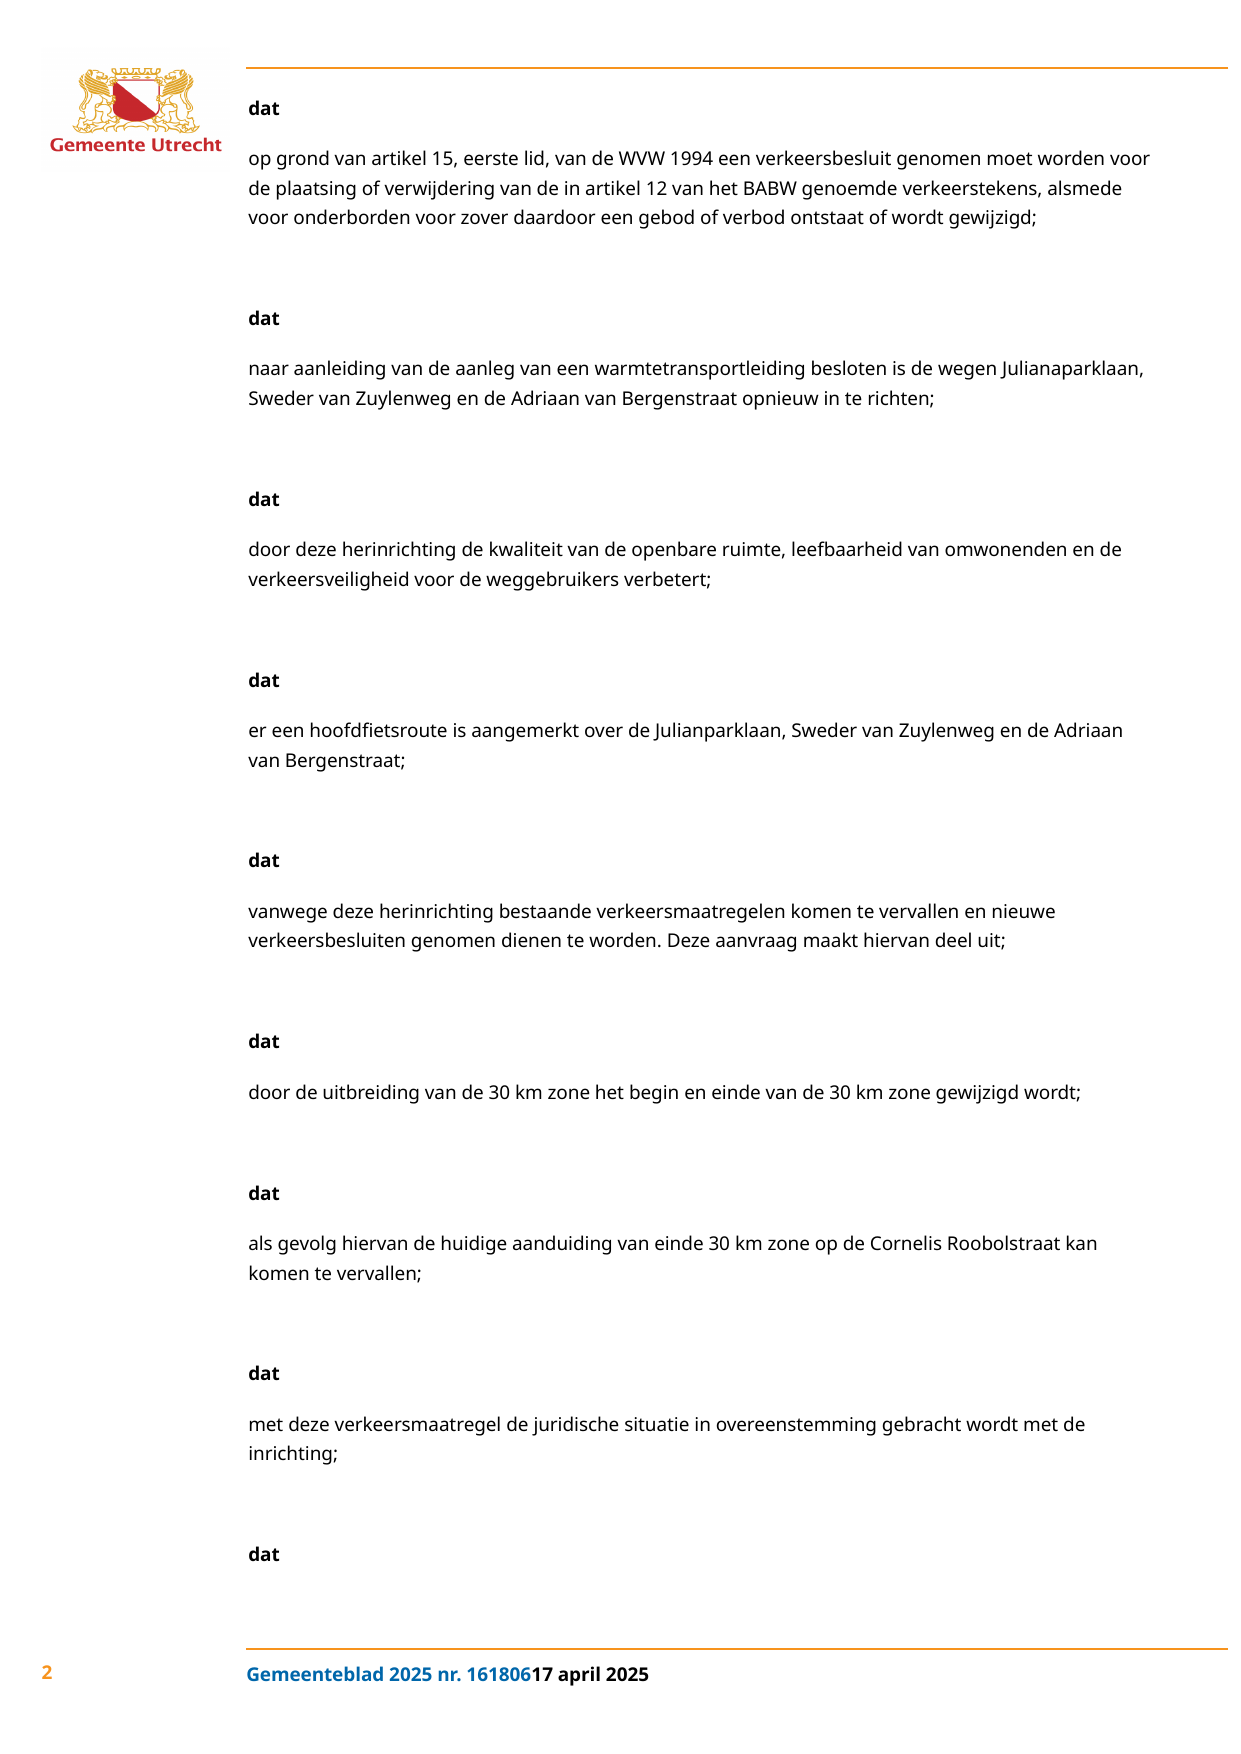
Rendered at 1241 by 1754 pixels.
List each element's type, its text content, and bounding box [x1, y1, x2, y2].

text dat [248, 95, 1152, 121]
text vanwege deze herinrichting bestaande verkeersmaatregelen komen te vervallen en nieuwe verkeersbesluiten genomen dienen te worden. Deze aanvraag maakt hiervan deel uit; [248, 898, 1152, 953]
text dat [248, 305, 1152, 331]
picture [41, 47, 231, 172]
text op grond van artikel 15, eerste lid, van de WVW 1994 een verkeersbesluit genomen moet worden voor de plaatsing of verwijdering van de in artikel 12 van het BABW genoemde verkeerstekens, alsmede voor onderborden voor zover daardoor een gebod of verbod ontstaat of wordt gewijzigd; [248, 145, 1152, 230]
text door deze herinrichting de kwaliteit van de openbare ruimte, leefbaarheid van omwonenden en de verkeersveiligheid voor de weggebruikers verbetert; [248, 536, 1152, 592]
text dat [248, 667, 1152, 693]
text er een hoofdfietsroute is aangemerkt over de Julianparklaan, Sweder van Zuylenweg en de Adriaan van Bergenstraat; [248, 717, 1152, 773]
text naar aanleiding van de aanleg van een warmtetransportleiding besloten is de wegen Julianaparklaan, Sweder van Zuylenweg en de Adriaan van Bergenstraat opnieuw in te richten; [248, 356, 1152, 411]
text met deze verkeersmaatregel de juridische situatie in overeenstemming gebracht wordt met de inrichting; [248, 1411, 1152, 1466]
text dat [248, 1541, 1152, 1567]
text dat [248, 1361, 1152, 1386]
text dat [248, 1180, 1152, 1206]
text dat [248, 1028, 1152, 1054]
text dat [248, 486, 1152, 512]
text dat [248, 848, 1152, 873]
text als gevolg hiervan de huidige aanduiding van einde 30 km zone op de Cornelis Roobolstraat kan komen te vervallen; [248, 1230, 1152, 1286]
text door de uitbreiding van de 30 km zone het begin en einde van de 30 km zone gewijzigd wordt; [248, 1079, 1152, 1105]
